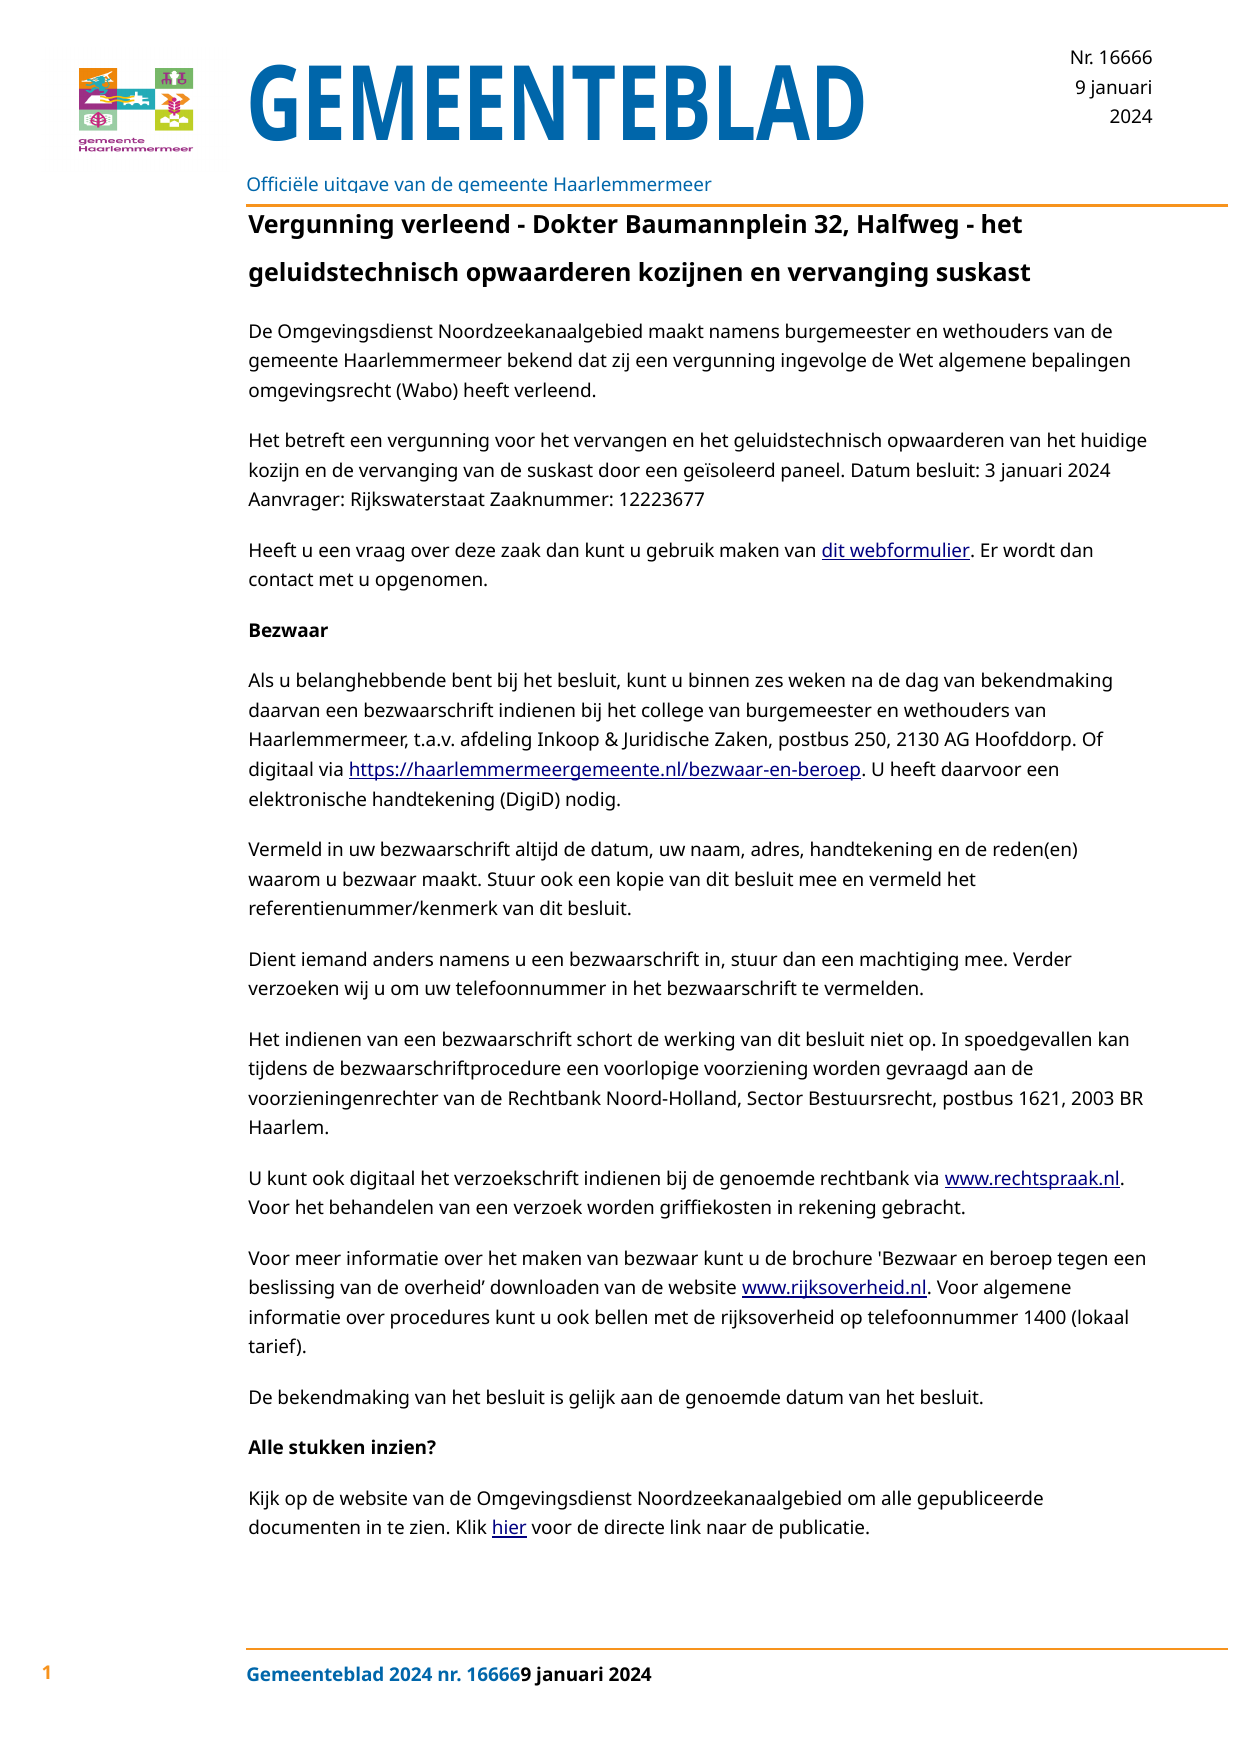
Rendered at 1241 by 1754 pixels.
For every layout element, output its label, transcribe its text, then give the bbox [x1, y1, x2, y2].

picture [41, 47, 231, 172]
text Vergunning verleend - Dokter Baumannplein 32, Halfweg - het geluidstechnisch opwaarderen kozijnen en vervanging suskast [248, 207, 1152, 288]
text Het indienen van een bezwaarschrift schort de werking van dit besluit niet op. In spoedgevallen kan tijdens de bezwaarschriftprocedure een voorlopige voorziening worden gevraagd aan de voorzieningenrechter van de Rechtbank Noord-Holland, Sector Bestuursrecht, postbus 1621, 2003 BR Haarlem. [248, 1026, 1152, 1140]
text Voor meer informatie over het maken van bezwaar kunt u de brochure 'Bezwaar en beroep tegen een beslissing van de overheid’ downloaden van de website www.rijksoverheid.nl. Voor algemene informatie over procedures kunt u ook bellen met de rijksoverheid op telefoonnummer 1400 (lokaal tarief). [248, 1245, 1152, 1359]
text Heeft u een vraag over deze zaak dan kunt u gebruik maken van dit webformulier. Er wordt dan contact met u opgenomen. [248, 537, 1152, 592]
text Vermeld in uw bezwaarschrift altijd de datum, uw naam, adres, handtekening en de reden(en) waarom u bezwaar maakt. Stuur ook een kopie van dit besluit mee en vermeld het referentienummer/kenmerk van dit besluit. [248, 836, 1152, 921]
text Kijk op de website van de Omgevingsdienst Noordzeekanaalgebied om alle gepubliceerde documenten in te zien. Klik hier voor de directe link naar de publicatie. [248, 1485, 1152, 1540]
text Als u belanghebbende bent bij het besluit, kunt u binnen zes weken na de dag van bekendmaking daarvan een bezwaarschrift indienen bij het college van burgemeester en wethouders van Haarlemmermeer, t.a.v. afdeling Inkoop & Juridische Zaken, postbus 250, 2130 AG Hoofddorp. Of digitaal via https://haarlemmermeergemeente.nl/bezwaar-en-beroep. U heeft daarvoor een elektronische handtekening (DigiD) nodig. [248, 667, 1152, 812]
text Bezwaar [248, 617, 1152, 643]
text Alle stukken inzien? [248, 1434, 1152, 1460]
text Dient iemand anders namens u een bezwaarschrift in, stuur dan een machtiging mee. Verder verzoeken wij u om uw telefoonnummer in het bezwaarschrift te vermelden. [248, 946, 1152, 1001]
text U kunt ook digitaal het verzoekschrift indienen bij de genoemde rechtbank via www.rechtspraak.nl. Voor het behandelen van een verzoek worden griffiekosten in rekening gebracht. [248, 1165, 1152, 1220]
text De bekendmaking van het besluit is gelijk aan de genoemde datum van het besluit. [248, 1384, 1152, 1410]
text De Omgevingsdienst Noordzeekanaalgebied maakt namens burgemeester en wethouders van de gemeente Haarlemmermeer bekend dat zij een vergunning ingevolge de Wet algemene bepalingen omgevingsrecht (Wabo) heeft verleend. [248, 318, 1152, 403]
text Het betreft een vergunning voor het vervangen en het geluidstechnisch opwaarderen van het huidige kozijn en de vervanging van de suskast door een geïsoleerd paneel. Datum besluit: 3 januari 2024 Aanvrager: Rijkswaterstaat Zaaknummer: 12223677 [248, 427, 1152, 512]
